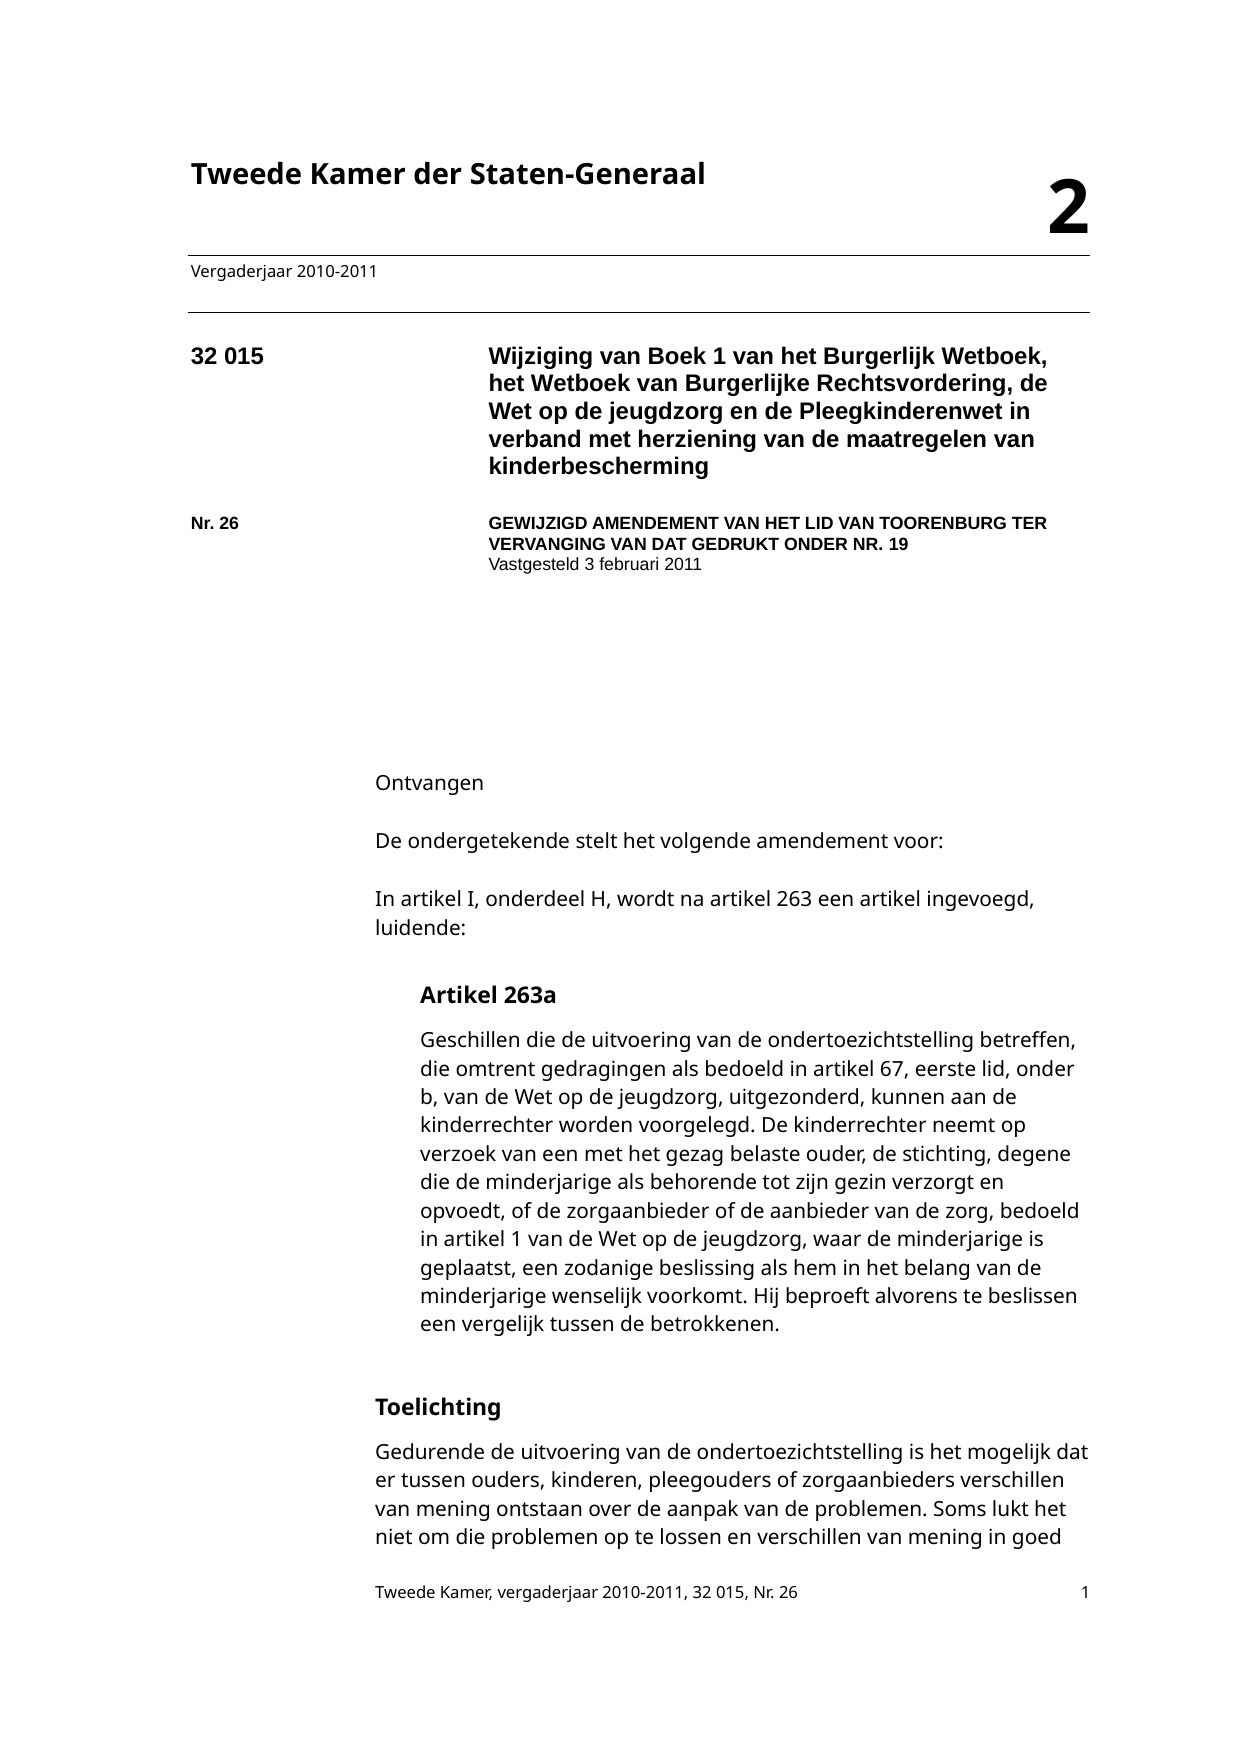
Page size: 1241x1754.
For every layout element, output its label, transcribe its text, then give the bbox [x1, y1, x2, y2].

text Geschillen die de uitvoering van de ondertoezichtstelling betreffen, die omtrent gedragingen als bedoeld in artikel 67, eerste lid, onder b, van de Wet op de jeugdzorg, uitgezonderd, kunnen aan de kinderrechter worden voorgelegd. De kinderrechter neemt op verzoek van een met het gezag belaste ouder, de stichting, degene die de minderjarige als behorende tot zijn gezin verzorgt en opvoedt, of de zorgaanbieder of de aanbieder van de zorg, bedoeld in artikel 1 van de Wet op de jeugdzorg, waar de minderjarige is geplaatst, een zodanige beslissing als hem in het belang van de minderjarige wenselijk voorkomt. Hij beproeft alvorens te beslissen een vergelijk tussen de betrokkenen. [420, 1025, 1090, 1338]
text Ontvangen [375, 768, 1090, 796]
table_header 2 [910, 150, 1090, 255]
table_header Tweede Kamer der Staten-Generaal [188, 150, 909, 255]
subtitle Artikel 263a [420, 979, 1090, 1010]
table_cell Nr. 26 [188, 510, 485, 649]
table_cell [485, 313, 1090, 339]
table_cell GEWIJZIGD AMENDEMENT VAN HET LID VAN TOORENBURG TER VERVANGING VAN DAT GEDRUKT ONDER NR. 19 Vastgesteld 3 februari 2011 [485, 510, 1090, 649]
table_cell 32 015 [188, 339, 485, 510]
table_cell Wijziging van Boek 1 van het Burgerlijk Wetboek, het Wetboek van Burgerlijke Rechtsvordering, de Wet op de jeugdzorg en de Pleegkinderenwet in verband met herziening van de maatregelen van kinderbescherming [485, 339, 1090, 510]
subtitle Toelichting [375, 1391, 1090, 1422]
table_cell [485, 256, 1090, 312]
text De ondergetekende stelt het volgende amendement voor: [375, 826, 1090, 854]
text In artikel I, onderdeel H, wordt na artikel 263 een artikel ingevoegd, luidende: [375, 884, 1090, 941]
text Gedurende de uitvoering van de ondertoezichtstelling is het mogelijk dat er tussen ouders, kinderen, pleegouders of zorgaanbieders verschillen van mening ontstaan over de aanpak van de problemen. Soms lukt het niet om die problemen op te lossen en verschillen van mening in goed [375, 1437, 1090, 1551]
table_cell Vergaderjaar 2010-2011 [188, 256, 485, 312]
table_cell [188, 313, 485, 339]
